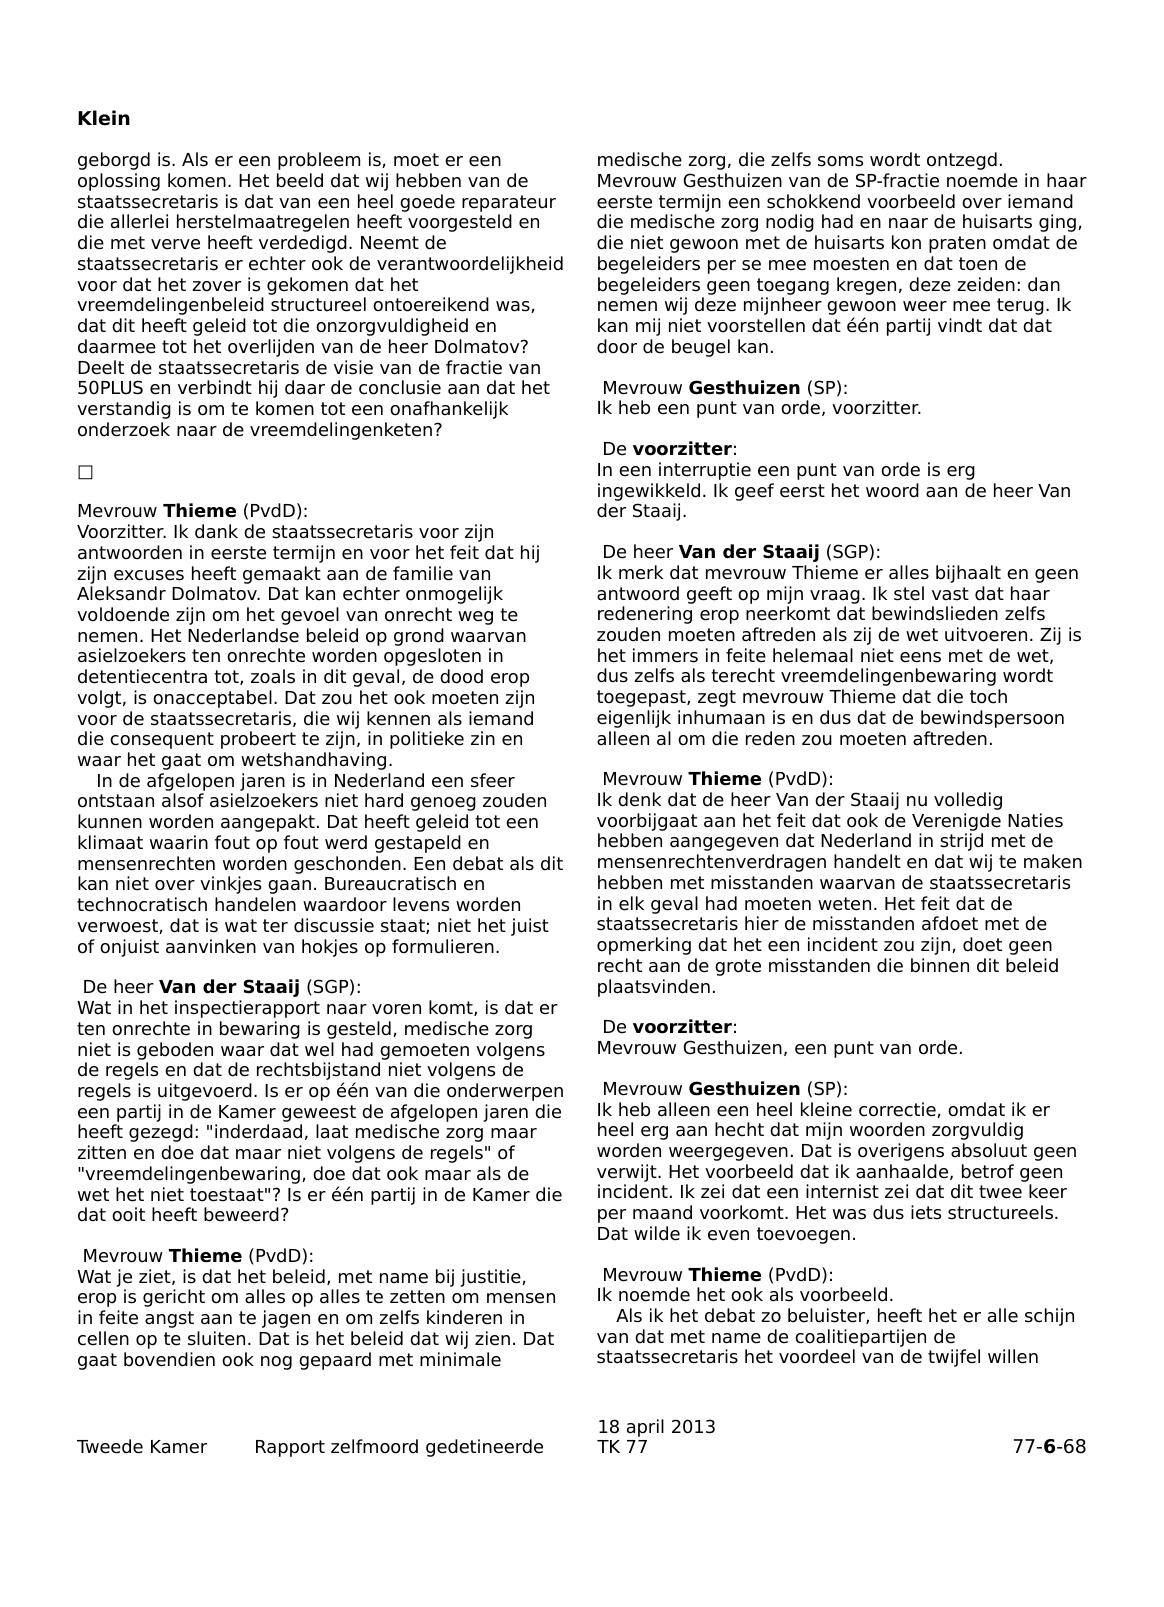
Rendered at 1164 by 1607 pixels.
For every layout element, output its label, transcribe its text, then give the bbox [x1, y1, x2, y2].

text De voorzitter: [596, 1017, 1087, 1038]
text Ik denk dat de heer Van der Staaij nu volledig voorbijgaat aan het feit dat ook de Verenigde Naties hebben aangegeven dat Nederland in strijd met de mensenrechtenverdragen handelt en dat wij te maken hebben met misstanden waarvan de staatssecretaris in elk geval had moeten weten. Het feit dat de staatssecretaris hier de misstanden afdoet met de opmerking dat het een incident zou zijn, doet geen recht aan de grote misstanden die binnen dit beleid plaatsvinden. [596, 790, 1087, 997]
text In de afgelopen jaren is in Nederland een sfeer ontstaan alsof asielzoekers niet hard genoeg zouden kunnen worden aangepakt. Dat heeft geleid tot een klimaat waarin fout op fout werd gestapeld en mensenrechten worden geschonden. Een debat als dit kan niet over vinkjes gaan. Bureaucratisch en technocratisch handelen waardoor levens worden verwoest, dat is wat ter discussie staat; niet het juist of onjuist aanvinken van hokjes op formulieren. [77, 771, 567, 957]
text geborgd is. Als er een probleem is, moet er een oplossing komen. Het beeld dat wij hebben van de staatssecretaris is dat van een heel goede reparateur die allerlei herstelmaatregelen heeft voorgesteld en die met verve heeft verdedigd. Neemt de staatssecretaris er echter ook de verantwoordelijkheid voor dat het zover is gekomen dat het vreemdelingenbeleid structureel ontoereikend was, dat dit heeft geleid tot die onzorgvuldigheid en daarmee tot het overlijden van de heer Dolmatov? Deelt de staatssecretaris de visie van de fractie van 50PLUS en verbindt hij daar de conclusie aan dat het verstandig is om te komen tot een onafhankelijk onderzoek naar de vreemdelingenketen? [77, 150, 567, 440]
text Mevrouw Gesthuizen (SP): [596, 1079, 1087, 1099]
text Wat in het inspectierapport naar voren komt, is dat er ten onrechte in bewaring is gesteld, medische zorg niet is geboden waar dat wel had gemoeten volgens de regels en dat de rechtsbijstand niet volgens de regels is uitgevoerd. Is er op één van die onderwerpen een partij in de Kamer geweest de afgelopen jaren die heeft gezegd: "inderdaad, laat medische zorg maar zitten en doe dat maar niet volgens de regels" of "vreemdelingenbewaring, doe dat ook maar als de wet het niet toestaat"? Is er één partij in de Kamer die dat ooit heeft beweerd? [77, 998, 567, 1226]
text Als ik het debat zo beluister, heeft het er alle schijn van dat met name de coalitiepartijen de staatssecretaris het voordeel van de twijfel willen [596, 1306, 1087, 1368]
text Mevrouw Thieme (PvdD): [77, 1246, 567, 1267]
text Wat je ziet, is dat het beleid, met name bij justitie, erop is gericht om alles op alles te zetten om mensen in feite angst aan te jagen en om zelfs kinderen in cellen op te sluiten. Dat is het beleid dat wij zien. Dat gaat bovendien ook nog gepaard met minimale [77, 1267, 567, 1370]
text In een interruptie een punt van orde is erg ingewikkeld. Ik geef eerst het woord aan de heer Van der Staaij. [596, 460, 1087, 522]
text □ [77, 460, 567, 481]
text Ik noemde het ook als voorbeeld. [596, 1285, 1087, 1306]
text Mevrouw Thieme (PvdD): [77, 501, 567, 522]
text De voorzitter: [596, 439, 1087, 460]
text Ik heb een punt van orde, voorzitter. [596, 398, 1087, 419]
text De heer Van der Staaij (SGP): [77, 977, 567, 998]
text medische zorg, die zelfs soms wordt ontzegd. Mevrouw Gesthuizen van de SP-fractie noemde in haar eerste termijn een schokkend voorbeeld over iemand die medische zorg nodig had en naar de huisarts ging, die niet gewoon met de huisarts kon praten omdat de begeleiders per se mee moesten en dat toen de begeleiders geen toegang kregen, deze zeiden: dan nemen wij deze mijnheer gewoon weer mee terug. Ik kan mij niet voorstellen dat één partij vindt dat dat door de beugel kan. [596, 150, 1087, 357]
text Mevrouw Thieme (PvdD): [596, 769, 1087, 790]
text Ik heb alleen een heel kleine correctie, omdat ik er heel erg aan hecht dat mijn woorden zorgvuldig worden weergegeven. Dat is overigens absoluut geen verwijt. Het voorbeeld dat ik aanhaalde, betrof geen incident. Ik zei dat een internist zei dat dit twee keer per maand voorkomt. Het was dus iets structureels. Dat wilde ik even toevoegen. [596, 1099, 1087, 1244]
text De heer Van der Staaij (SGP): [596, 542, 1087, 563]
text Mevrouw Gesthuizen (SP): [596, 377, 1087, 398]
text Ik merk dat mevrouw Thieme er alles bijhaalt en geen antwoord geeft op mijn vraag. Ik stel vast dat haar redenering erop neerkomt dat bewindslieden zelfs zouden moeten aftreden als zij de wet uitvoeren. Zij is het immers in feite helemaal niet eens met de wet, dus zelfs als terecht vreemdelingenbewaring wordt toegepast, zegt mevrouw Thieme dat die toch eigenlijk inhumaan is en dus dat de bewindspersoon alleen al om die reden zou moeten aftreden. [596, 563, 1087, 749]
text Mevrouw Thieme (PvdD): [596, 1264, 1087, 1285]
text Mevrouw Gesthuizen, een punt van orde. [596, 1038, 1087, 1059]
text Voorzitter. Ik dank de staatssecretaris voor zijn antwoorden in eerste termijn en voor het feit dat hij zijn excuses heeft gemaakt aan de familie van Aleksandr Dolmatov. Dat kan echter onmogelijk voldoende zijn om het gevoel van onrecht weg te nemen. Het Nederlandse beleid op grond waarvan asielzoekers ten onrechte worden opgesloten in detentiecentra tot, zoals in dit geval, de dood erop volgt, is onacceptabel. Dat zou het ook moeten zijn voor de staatssecretaris, die wij kennen als iemand die consequent probeert te zijn, in politieke zin en waar het gaat om wetshandhaving. [77, 522, 567, 771]
